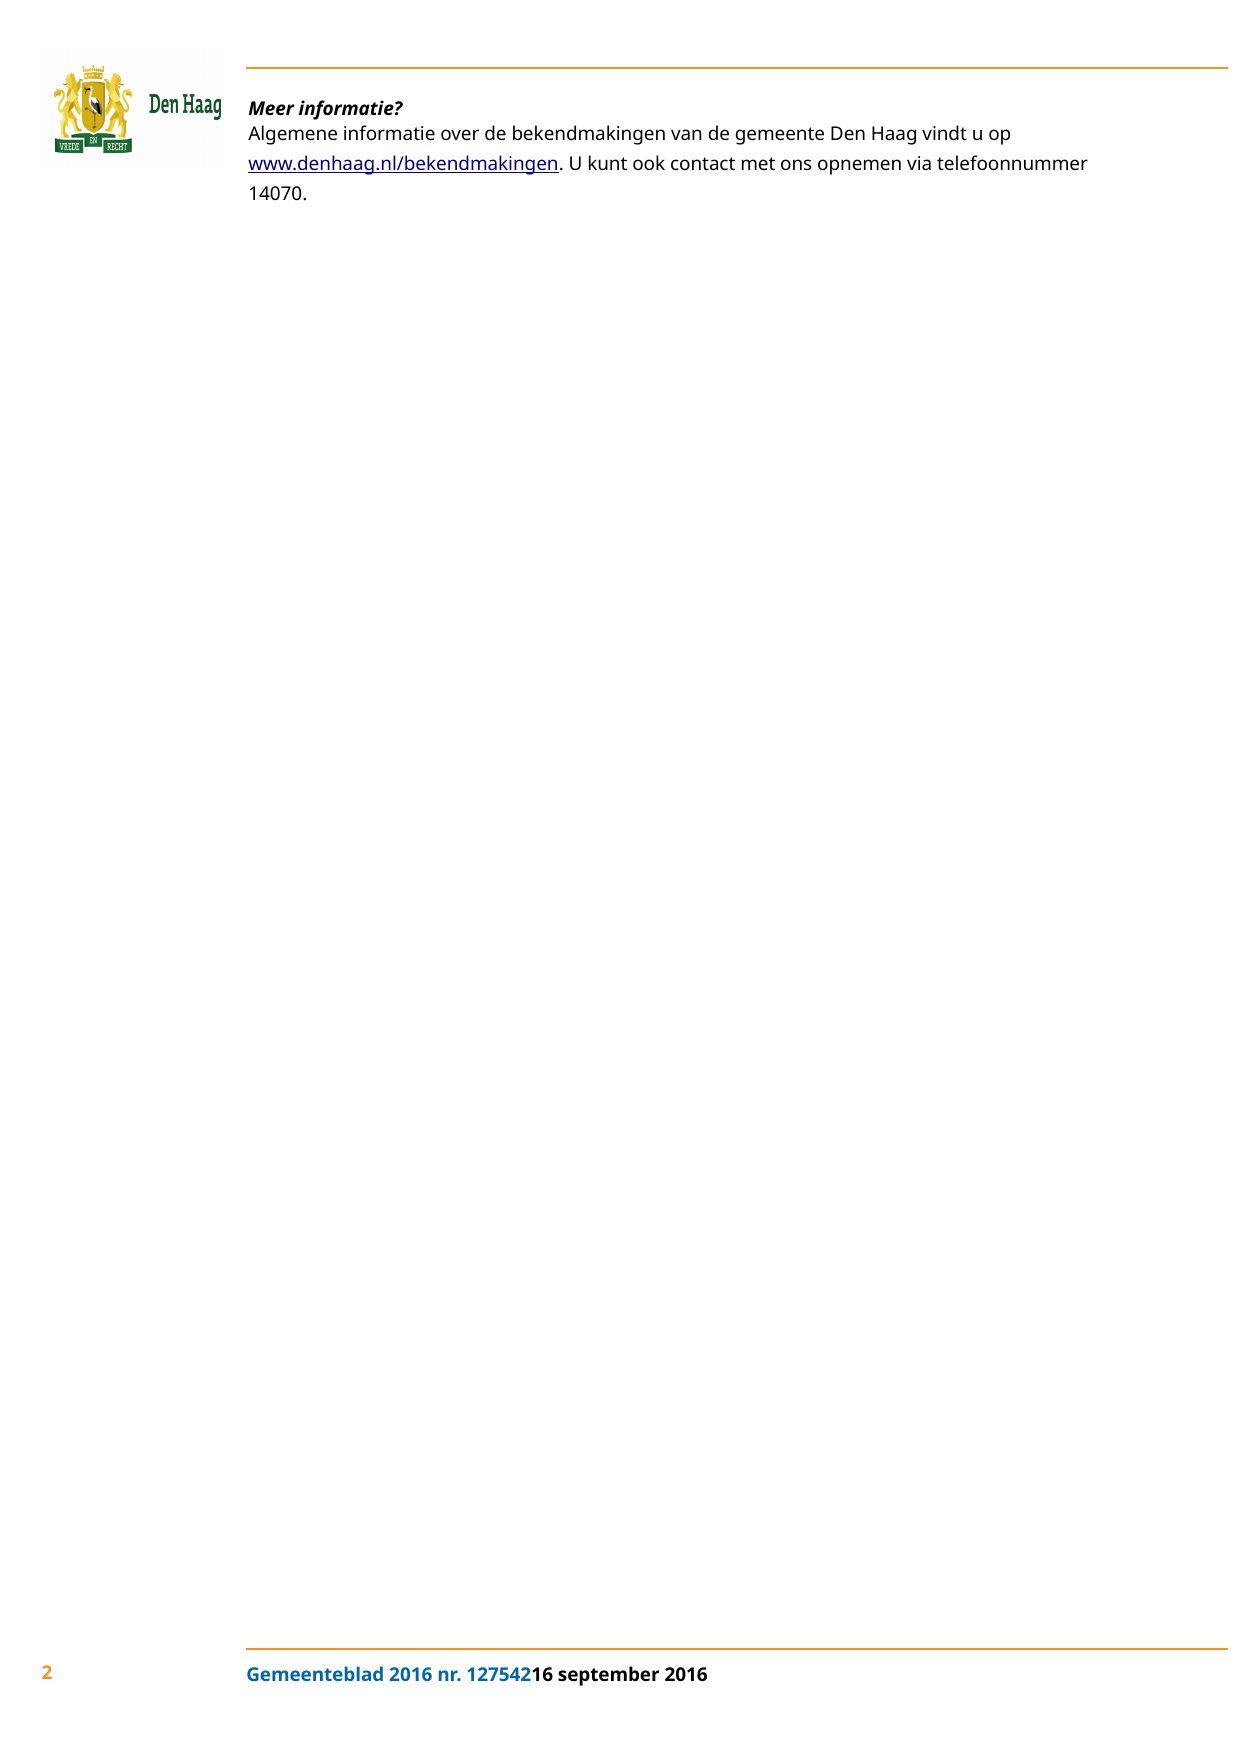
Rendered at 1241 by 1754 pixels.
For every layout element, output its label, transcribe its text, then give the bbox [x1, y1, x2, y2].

text Meer informatie? [248, 95, 1152, 121]
text Algemene informatie over de bekendmakingen van de gemeente Den Haag vindt u op www.denhaag.nl/bekendmakingen. U kunt ook contact met ons opnemen via telefoonnummer 14070. [248, 121, 1152, 205]
picture [41, 47, 231, 172]
